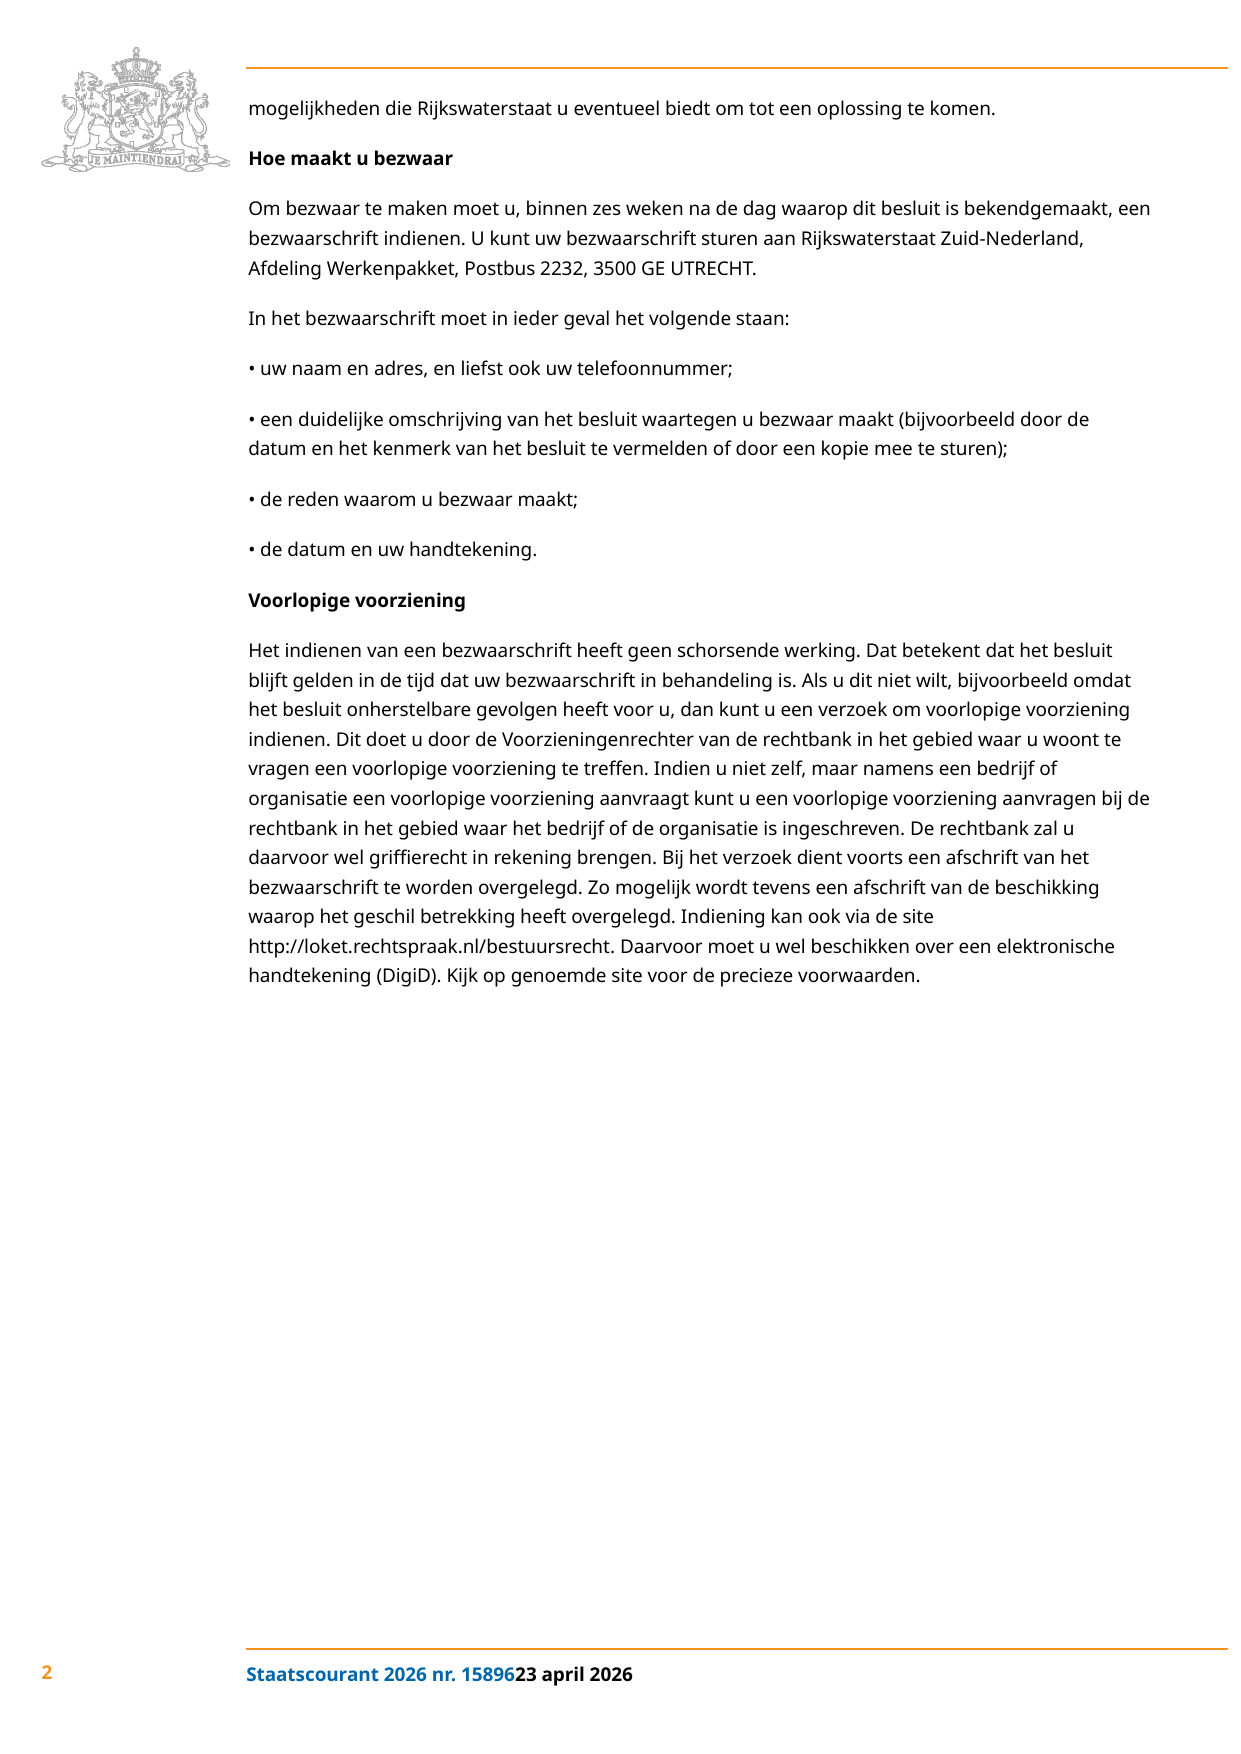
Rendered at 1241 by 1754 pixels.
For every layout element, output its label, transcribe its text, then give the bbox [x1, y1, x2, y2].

text mogelijkheden die Rijkswaterstaat u eventueel biedt om tot een oplossing te komen. [248, 95, 1152, 121]
text • de reden waarom u bezwaar maakt; [248, 486, 1152, 512]
text Om bezwaar te maken moet u, binnen zes weken na de dag waarop dit besluit is bekendgemaakt, een bezwaarschrift indienen. U kunt uw bezwaarschrift sturen aan Rijkswaterstaat Zuid-Nederland, Afdeling Werkenpakket, Postbus 2232, 3500 GE UTRECHT. [248, 196, 1152, 281]
text • de datum en uw handtekening. [248, 536, 1152, 562]
picture [41, 47, 231, 172]
text • een duidelijke omschrijving van het besluit waartegen u bezwaar maakt (bijvoorbeeld door de datum en het kenmerk van het besluit te vermelden of door een kopie mee te sturen); [248, 406, 1152, 461]
text In het bezwaarschrift moet in ieder geval het volgende staan: [248, 305, 1152, 331]
text • uw naam en adres, en liefst ook uw telefoonnummer; [248, 356, 1152, 381]
text Het indienen van een bezwaarschrift heeft geen schorsende werking. Dat betekent dat het besluit blijft gelden in de tijd dat uw bezwaarschrift in behandeling is. Als u dit niet wilt, bijvoorbeeld omdat het besluit onherstelbare gevolgen heeft voor u, dan kunt u een verzoek om voorlopige voorziening indienen. Dit doet u door de Voorzieningenrechter van de rechtbank in het gebied waar u woont te vragen een voorlopige voorziening te treffen. Indien u niet zelf, maar namens een bedrijf of organisatie een voorlopige voorziening aanvraagt kunt u een voorlopige voorziening aanvragen bij de rechtbank in het gebied waar het bedrijf of de organisatie is ingeschreven. De rechtbank zal u daarvoor wel griffierecht in rekening brengen. Bij het verzoek dient voorts een afschrift van het bezwaarschrift te worden overgelegd. Zo mogelijk wordt tevens een afschrift van de beschikking waarop het geschil betrekking heeft overgelegd. Indiening kan ook via de site http://loket.rechtspraak.nl/bestuursrecht. Daarvoor moet u wel beschikken over een elektronische handtekening (DigiD). Kijk op genoemde site voor de precieze voorwaarden. [248, 637, 1152, 988]
text Hoe maakt u bezwaar [248, 145, 1152, 171]
text Voorlopige voorziening [248, 587, 1152, 613]
